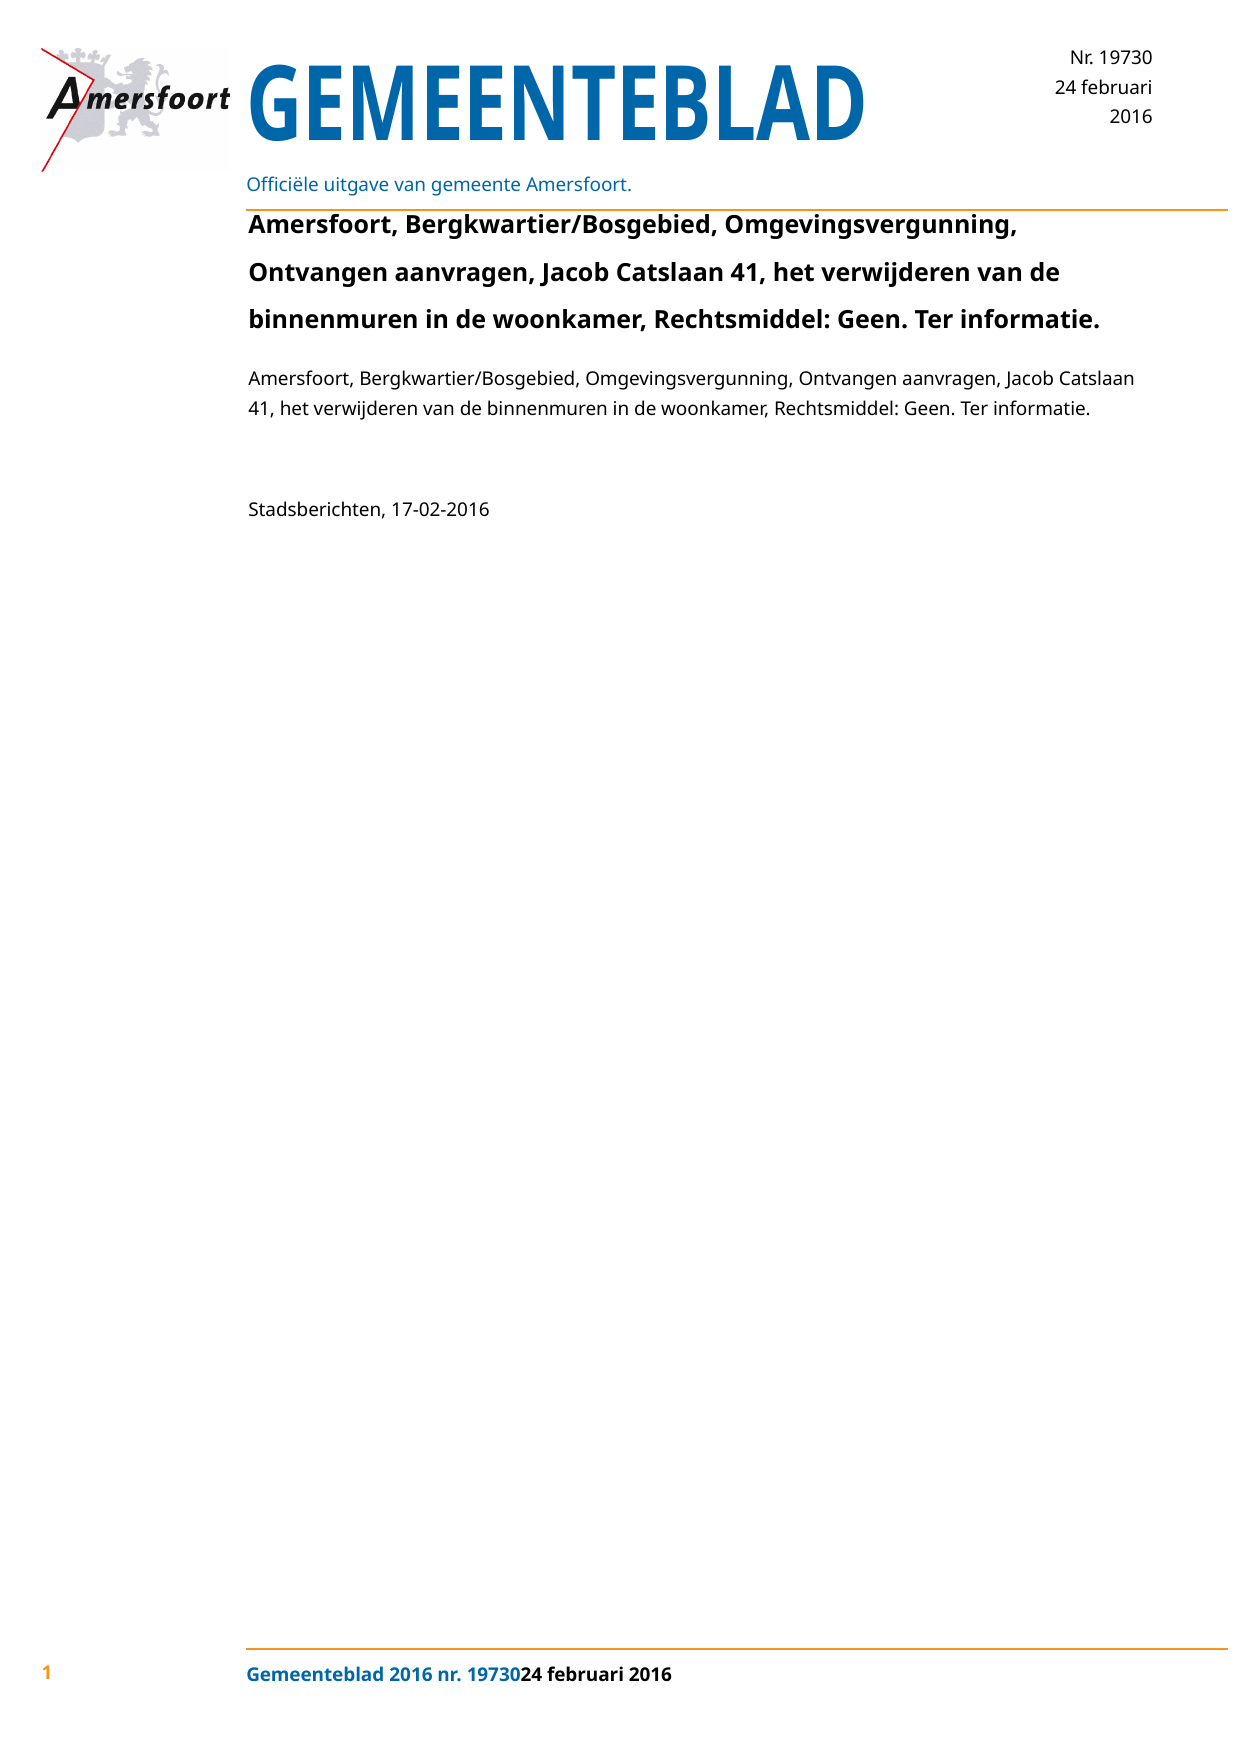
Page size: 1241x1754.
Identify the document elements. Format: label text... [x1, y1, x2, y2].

text Stadsberichten, 17-02-2016 [248, 496, 1152, 522]
text Amersfoort, Bergkwartier/Bosgebied, Omgevingsvergunning, Ontvangen aanvragen, Jacob Catslaan 41, het verwijderen van de binnenmuren in de woonkamer, Rechtsmiddel: Geen. Ter informatie. [248, 366, 1152, 421]
picture [41, 47, 231, 172]
text Amersfoort, Bergkwartier/Bosgebied, Omgevingsvergunning, Ontvangen aanvragen, Jacob Catslaan 41, het verwijderen van de binnenmuren in de woonkamer, Rechtsmiddel: Geen. Ter informatie. [248, 211, 1152, 336]
